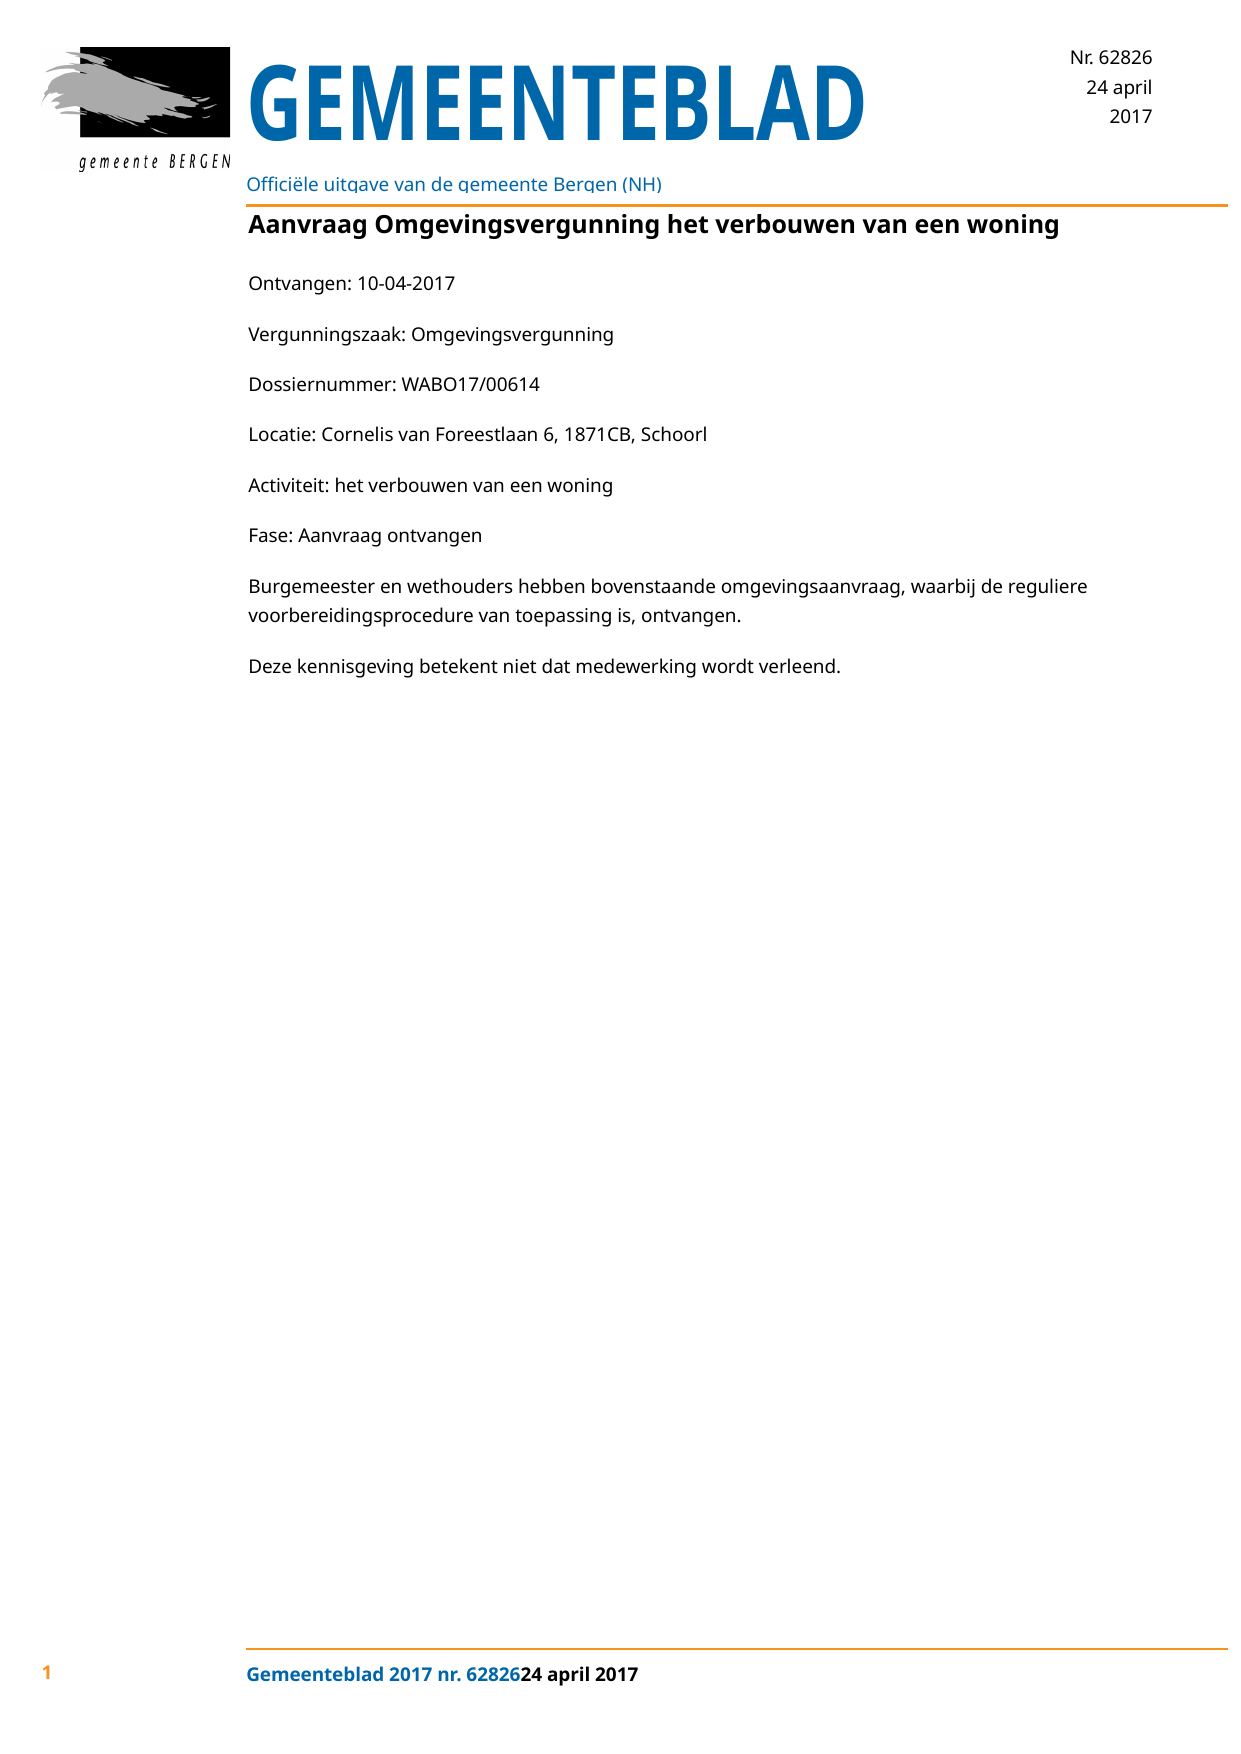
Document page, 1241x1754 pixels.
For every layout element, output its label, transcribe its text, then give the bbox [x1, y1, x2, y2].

text Burgemeester en wethouders hebben bovenstaande omgevingsaanvraag, waarbij de reguliere voorbereidingsprocedure van toepassing is, ontvangen. [248, 573, 1152, 628]
text Ontvangen: 10-04-2017 [248, 270, 1152, 296]
text Locatie: Cornelis van Foreestlaan 6, 1871CB, Schoorl [248, 422, 1152, 447]
text Activiteit: het verbouwen van een woning [248, 472, 1152, 498]
text Deze kennisgeving betekent niet dat medewerking wordt verleend. [248, 653, 1152, 678]
text Aanvraag Omgevingsvergunning het verbouwen van een woning [248, 207, 1152, 241]
picture [41, 47, 231, 172]
text Fase: Aanvraag ontvangen [248, 522, 1152, 548]
text Vergunningszaak: Omgevingsvergunning [248, 321, 1152, 346]
text Dossiernummer: WABO17/00614 [248, 371, 1152, 397]
